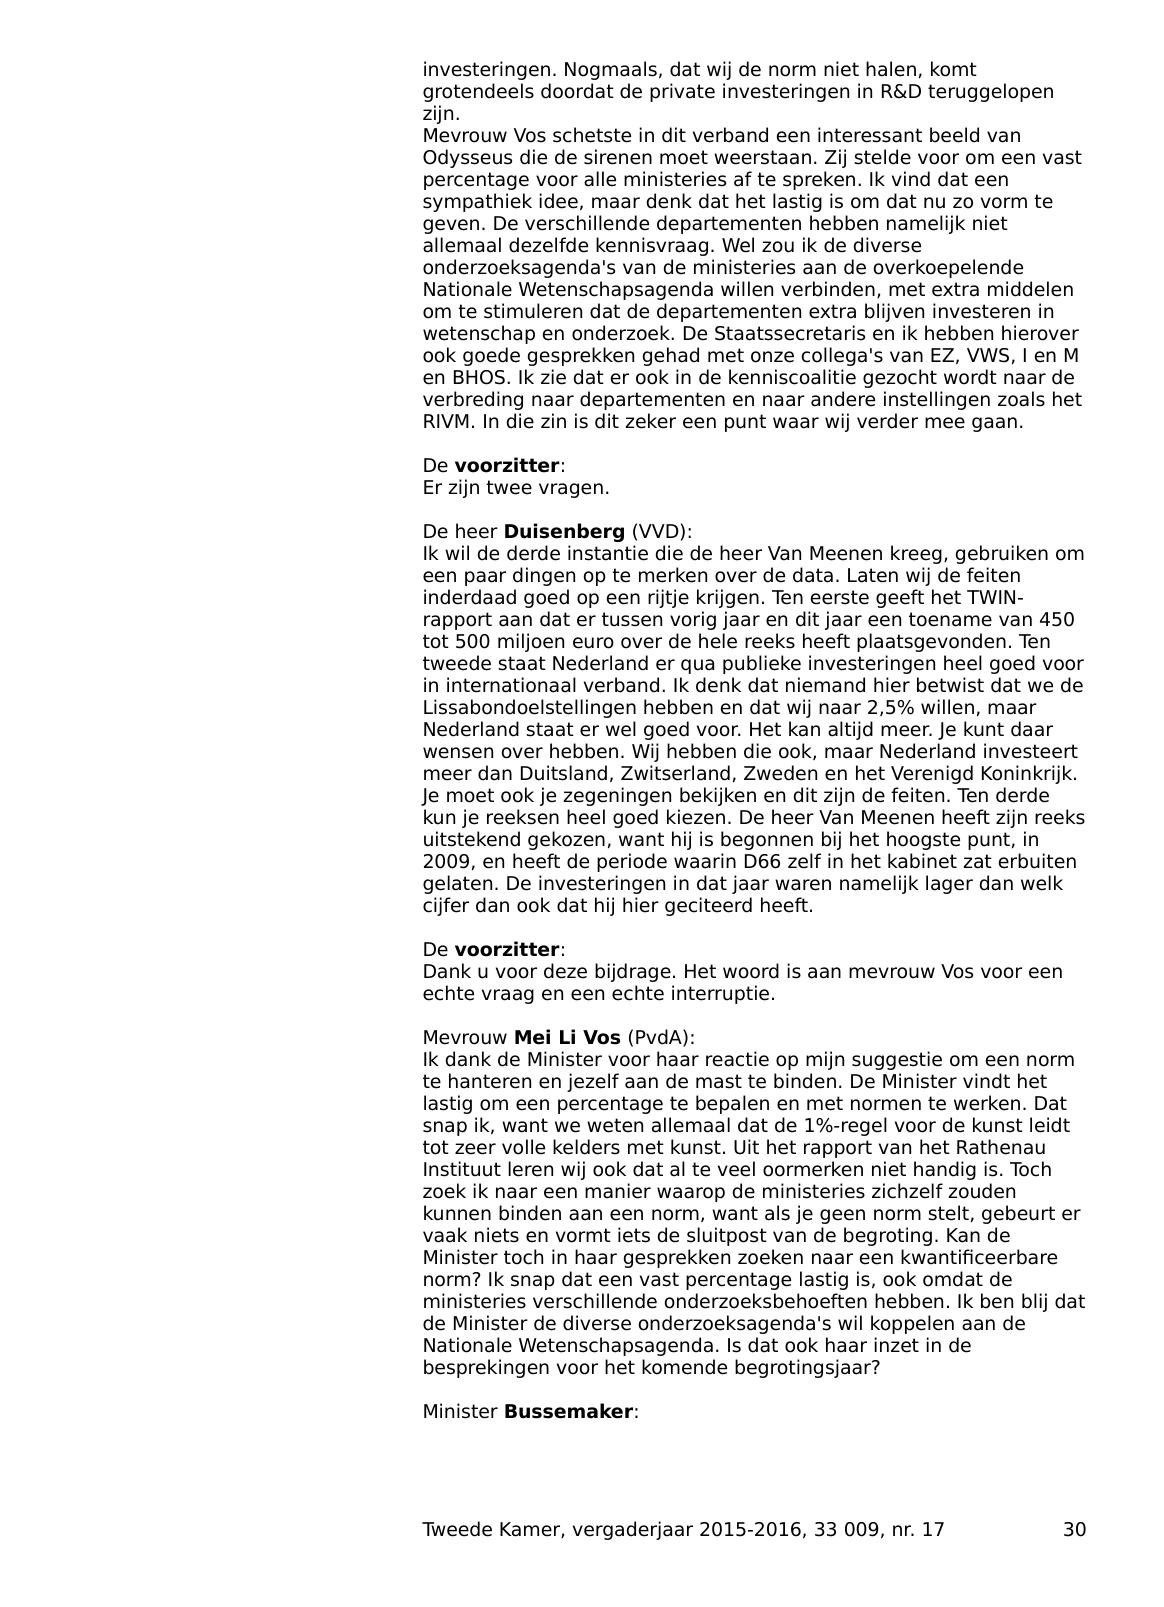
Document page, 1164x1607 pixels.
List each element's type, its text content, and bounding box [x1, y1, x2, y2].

text De heer Duisenberg (VVD): [422, 521, 1087, 543]
text Ik dank de Minister voor haar reactie op mijn suggestie om een norm te hanteren en jezelf aan de mast te binden. De Minister vindt het lastig om een percentage te bepalen en met normen te werken. Dat snap ik, want we weten allemaal dat de 1%-regel voor de kunst leidt tot zeer volle kelders met kunst. Uit het rapport van het Rathenau Instituut leren wij ook dat al te veel oormerken niet handig is. Toch zoek ik naar een manier waarop de ministeries zichzelf zouden kunnen binden aan een norm, want als je geen norm stelt, gebeurt er vaak niets en vormt iets de sluitpost van de begroting. Kan de Minister toch in haar gesprekken zoeken naar een kwantificeerbare norm? Ik snap dat een vast percentage lastig is, ook omdat de ministeries verschillende onderzoeksbehoeften hebben. Ik ben blij dat de Minister de diverse onderzoeksagenda's wil koppelen aan de Nationale Wetenschapsagenda. Is dat ook haar inzet in de besprekingen voor het komende begrotingsjaar? [422, 1049, 1087, 1379]
text Mevrouw Vos schetste in dit verband een interessant beeld van Odysseus die de sirenen moet weerstaan. Zij stelde voor om een vast percentage voor alle ministeries af te spreken. Ik vind dat een sympathiek idee, maar denk dat het lastig is om dat nu zo vorm te geven. De verschillende departementen hebben namelijk niet allemaal dezelfde kennisvraag. Wel zou ik de diverse onderzoeksagenda's van de ministeries aan de overkoepelende Nationale Wetenschapsagenda willen verbinden, met extra middelen om te stimuleren dat de departementen extra blijven investeren in wetenschap en onderzoek. De Staatssecretaris en ik hebben hierover ook goede gesprekken gehad met onze collega's van EZ, VWS, I en M en BHOS. Ik zie dat er ook in de kenniscoalitie gezocht wordt naar de verbreding naar departementen en naar andere instellingen zoals het RIVM. In die zin is dit zeker een punt waar wij verder mee gaan. [422, 125, 1087, 433]
text Ik wil de derde instantie die de heer Van Meenen kreeg, gebruiken om een paar dingen op te merken over de data. Laten wij de feiten inderdaad goed op een rijtje krijgen. Ten eerste geeft het TWIN-rapport aan dat er tussen vorig jaar en dit jaar een toename van 450 tot 500 miljoen euro over de hele reeks heeft plaatsgevonden. Ten tweede staat Nederland er qua publieke investeringen heel goed voor in internationaal verband. Ik denk dat niemand hier betwist dat we de Lissabondoelstellingen hebben en dat wij naar 2,5% willen, maar Nederland staat er wel goed voor. Het kan altijd meer. Je kunt daar wensen over hebben. Wij hebben die ook, maar Nederland investeert meer dan Duitsland, Zwitserland, Zweden en het Verenigd Koninkrijk. Je moet ook je zegeningen bekijken en dit zijn de feiten. Ten derde kun je reeksen heel goed kiezen. De heer Van Meenen heeft zijn reeks uitstekend gekozen, want hij is begonnen bij het hoogste punt, in 2009, en heeft de periode waarin D66 zelf in het kabinet zat erbuiten gelaten. De investeringen in dat jaar waren namelijk lager dan welk cijfer dan ook dat hij hier geciteerd heeft. [422, 543, 1087, 917]
text Er zijn twee vragen. [422, 477, 1087, 499]
text Dank u voor deze bijdrage. Het woord is aan mevrouw Vos voor een echte vraag en een echte interruptie. [422, 961, 1087, 1005]
text De voorzitter: [422, 455, 1087, 477]
text Minister Bussemaker: [422, 1401, 1087, 1423]
text investeringen. Nogmaals, dat wij de norm niet halen, komt grotendeels doordat de private investeringen in R&D teruggelopen zijn. [422, 59, 1087, 125]
text Mevrouw Mei Li Vos (PvdA): [422, 1027, 1087, 1049]
text De voorzitter: [422, 939, 1087, 961]
